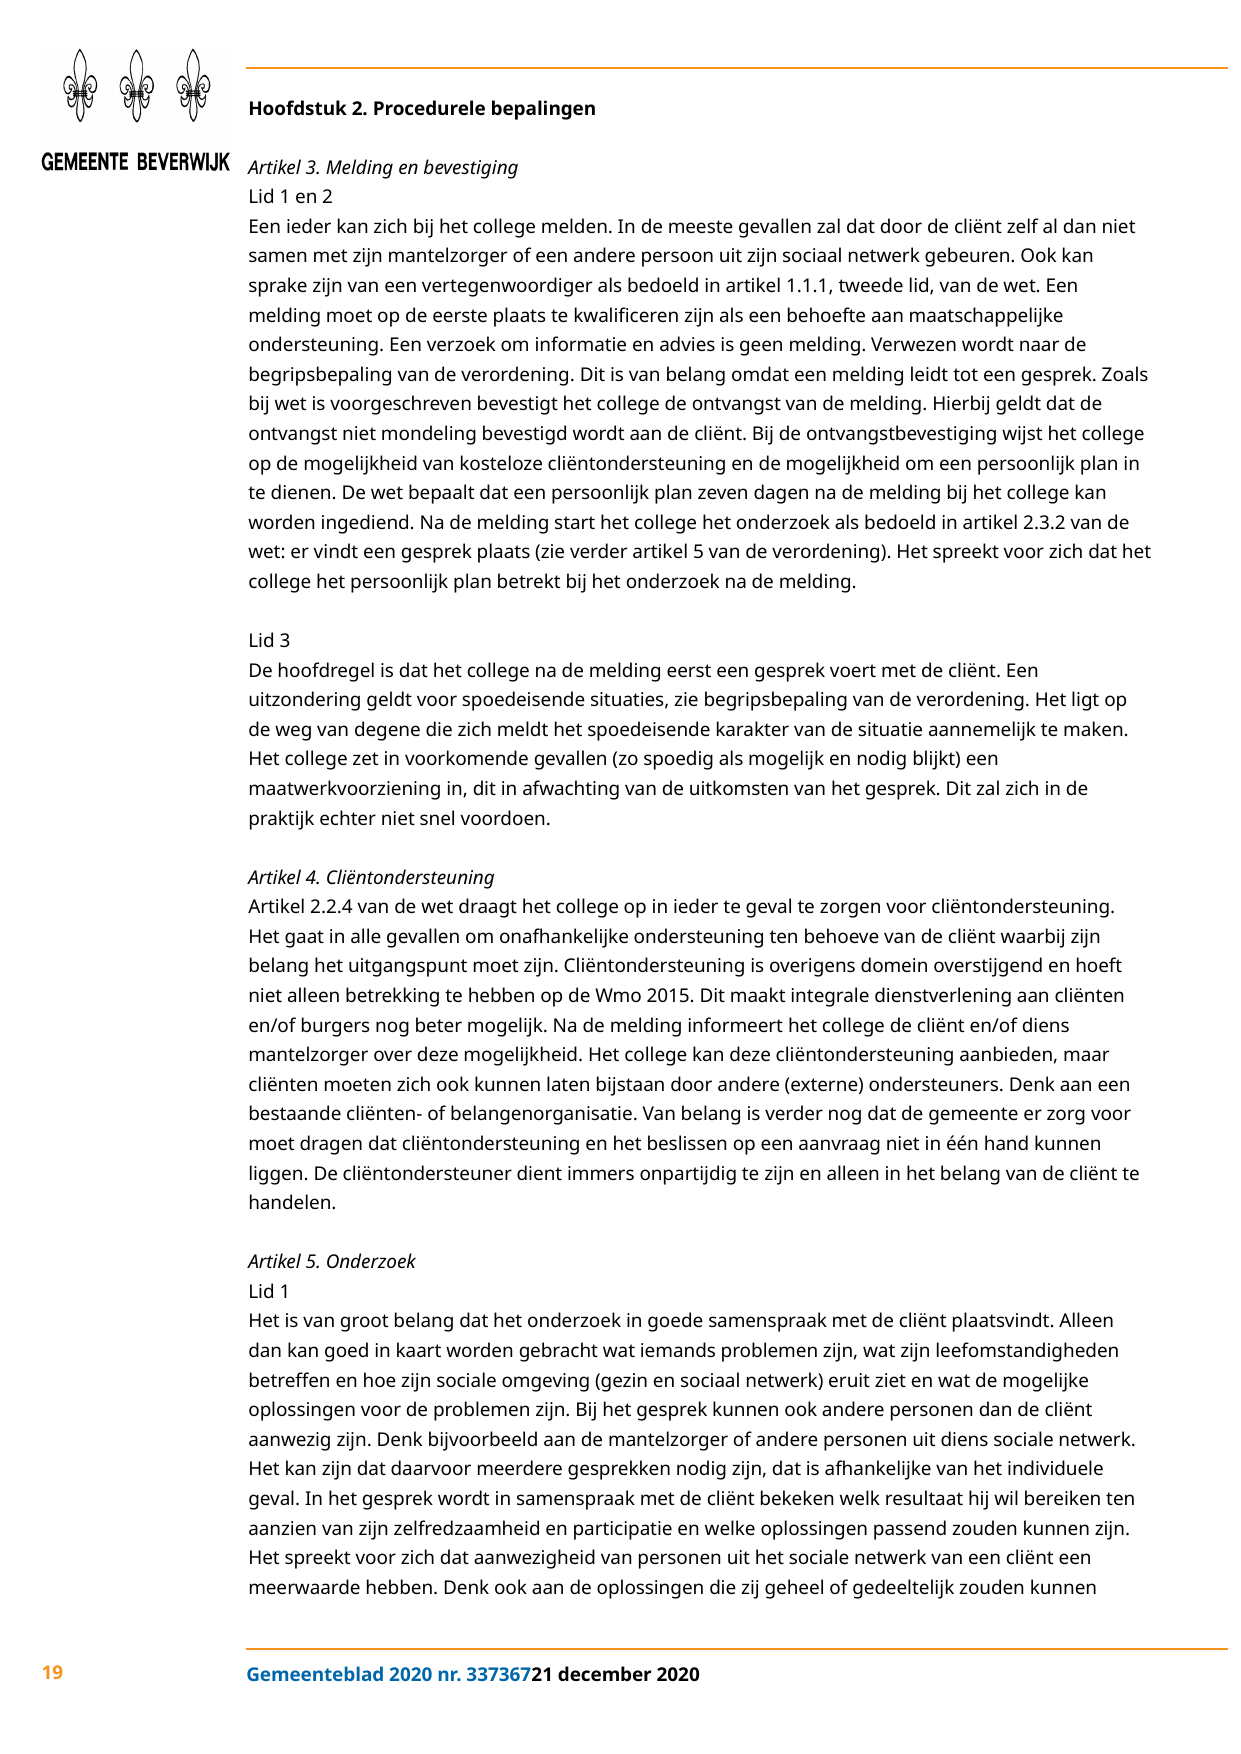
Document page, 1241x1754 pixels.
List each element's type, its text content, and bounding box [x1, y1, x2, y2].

text Artikel 3. Melding en bevestiging [248, 154, 1152, 180]
text Het is van groot belang dat het onderzoek in goede samenspraak met de cliënt plaatsvindt. Alleen dan kan goed in kaart worden gebracht wat iemands problemen zijn, wat zijn leefomstandigheden betreffen en hoe zijn sociale omgeving (gezin en sociaal netwerk) eruit ziet en wat de mogelijke oplossingen voor de problemen zijn. Bij het gesprek kunnen ook andere personen dan de cliënt aanwezig zijn. Denk bijvoorbeeld aan de mantelzorger of andere personen uit diens sociale netwerk. Het kan zijn dat daarvoor meerdere gesprekken nodig zijn, dat is afhankelijke van het individuele geval. In het gesprek wordt in samenspraak met de cliënt bekeken welk resultaat hij wil bereiken ten aanzien van zijn zelfredzaamheid en participatie en welke oplossingen passend zouden kunnen zijn. Het spreekt voor zich dat aanwezigheid van personen uit het sociale netwerk van een cliënt een meerwaarde hebben. Denk ook aan de oplossingen die zij geheel of gedeeltelijk zouden kunnen [248, 1308, 1152, 1600]
text Artikel 5. Onderzoek [248, 1248, 1152, 1274]
text Een ieder kan zich bij het college melden. In de meeste gevallen zal dat door de cliënt zelf al dan niet samen met zijn mantelzorger of een andere persoon uit zijn sociaal netwerk gebeuren. Ook kan sprake zijn van een vertegenwoordiger als bedoeld in artikel 1.1.1, tweede lid, van de wet. Een melding moet op de eerste plaats te kwalificeren zijn als een behoefte aan maatschappelijke ondersteuning. Een verzoek om informatie en advies is geen melding. Verwezen wordt naar de begripsbepaling van de verordening. Dit is van belang omdat een melding leidt tot een gesprek. Zoals bij wet is voorgeschreven bevestigt het college de ontvangst van de melding. Hierbij geldt dat de ontvangst niet mondeling bevestigd wordt aan de cliënt. Bij de ontvangstbevestiging wijst het college op de mogelijkheid van kosteloze cliëntondersteuning en de mogelijkheid om een persoonlijk plan in te dienen. De wet bepaalt dat een persoonlijk plan zeven dagen na de melding bij het college kan worden ingediend. Na de melding start het college het onderzoek als bedoeld in artikel 2.3.2 van de wet: er vindt een gesprek plaats (zie verder artikel 5 van de verordening). Het spreekt voor zich dat het college het persoonlijk plan betrekt bij het onderzoek na de melding. [248, 213, 1152, 594]
text Artikel 2.2.4 van de wet draagt het college op in ieder te geval te zorgen voor cliëntondersteuning. Het gaat in alle gevallen om onafhankelijke ondersteuning ten behoeve van de cliënt waarbij zijn belang het uitgangspunt moet zijn. Cliëntondersteuning is overigens domein overstijgend en hoeft niet alleen betrekking te hebben op de Wmo 2015. Dit maakt integrale dienstverlening aan cliënten en/of burgers nog beter mogelijk. Na de melding informeert het college de cliënt en/of diens mantelzorger over deze mogelijkheid. Het college kan deze cliëntondersteuning aanbieden, maar cliënten moeten zich ook kunnen laten bijstaan door andere (externe) ondersteuners. Denk aan een bestaande cliënten- of belangenorganisatie. Van belang is verder nog dat de gemeente er zorg voor moet dragen dat cliëntondersteuning en het beslissen op een aanvraag niet in één hand kunnen liggen. De cliëntondersteuner dient immers onpartijdig te zijn en alleen in het belang van de cliënt te handelen. [248, 893, 1152, 1215]
text Lid 1 en 2 [248, 183, 1152, 209]
text De hoofdregel is dat het college na de melding eerst een gesprek voert met de cliënt. Een uitzondering geldt voor spoedeisende situaties, zie begripsbepaling van de verordening. Het ligt op de weg van degene die zich meldt het spoedeisende karakter van de situatie aannemelijk te maken. Het college zet in voorkomende gevallen (zo spoedig als mogelijk en nodig blijkt) een maatwerkvoorziening in, dit in afwachting van de uitkomsten van het gesprek. Dit zal zich in de praktijk echter niet snel voordoen. [248, 657, 1152, 831]
text Artikel 4. Cliëntondersteuning [248, 864, 1152, 890]
text Lid 1 [248, 1278, 1152, 1304]
picture [41, 47, 231, 172]
text Lid 3 [248, 627, 1152, 653]
text Hoofdstuk 2. Procedurele bepalingen [248, 95, 1152, 121]
